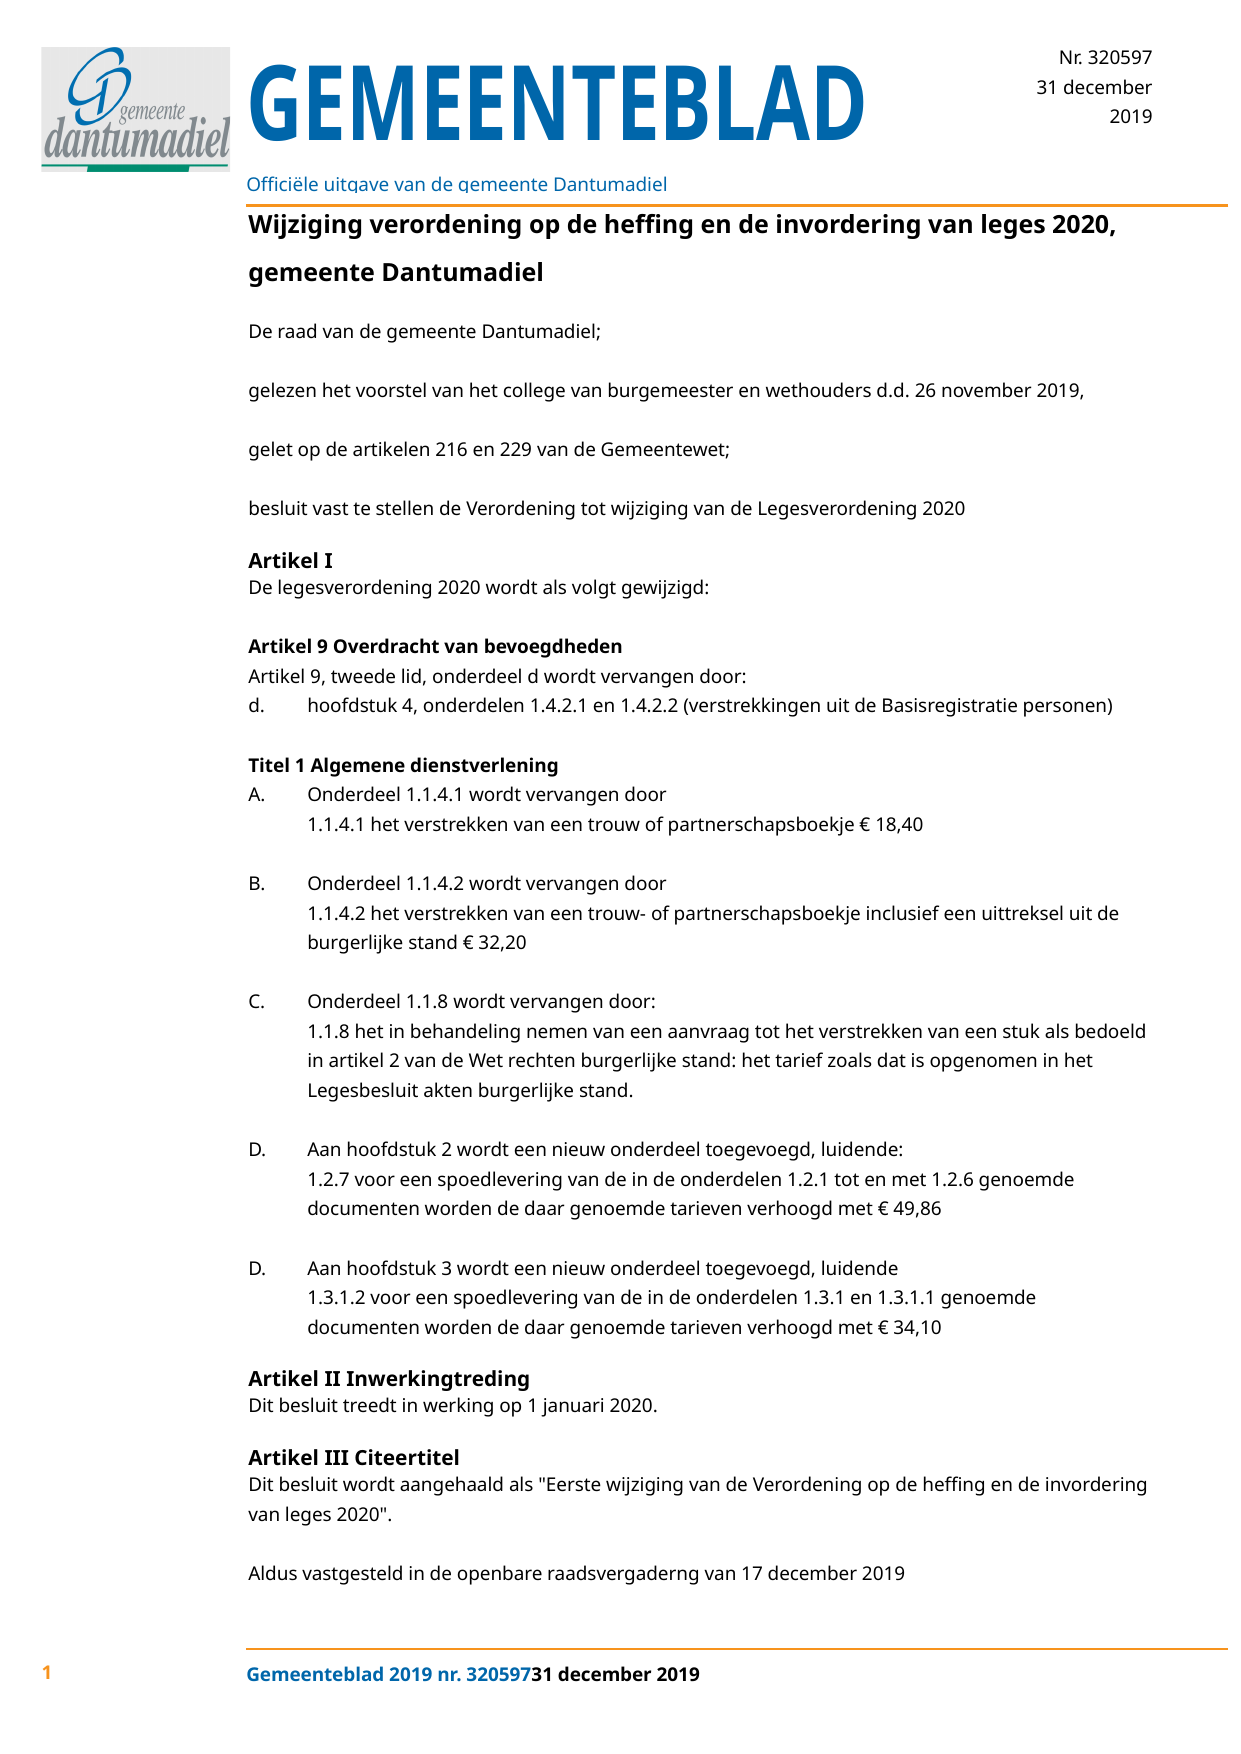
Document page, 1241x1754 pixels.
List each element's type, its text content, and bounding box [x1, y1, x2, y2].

list 1.1.4.1 het verstrekken van een trouw of partnerschapsboekje € 18,40 [248, 811, 1152, 837]
text gelet op de artikelen 216 en 229 van de Gemeentewet; [248, 436, 1152, 462]
list hoofdstuk 4, onderdelen 1.4.2.1 en 1.4.2.2 (verstrekkingen uit de Basisregistratie personen) [248, 693, 1152, 718]
text Wijziging verordening op de heffing en de invordering van leges 2020, gemeente Dantumadiel [248, 207, 1152, 288]
text Artikel II Inwerkingtreding [248, 1364, 1152, 1393]
list 1.3.1.2 voor een spoedlevering van de in de onderdelen 1.3.1 en 1.3.1.1 genoemde documenten worden de daar genoemde tarieven verhoogd met € 34,10 [248, 1284, 1152, 1339]
text Artikel III Citeertitel [248, 1443, 1152, 1472]
list Aan hoofdstuk 3 wordt een nieuw onderdeel toegevoegd, luidende [248, 1255, 1152, 1280]
text besluit vast te stellen de Verordening tot wijziging van de Legesverordening 2020 [248, 495, 1152, 521]
list 1.1.8 het in behandeling nemen van een aanvraag tot het verstrekken van een stuk als bedoeld in artikel 2 van de Wet rechten burgerlijke stand: het tarief zoals dat is opgenomen in het Legesbesluit akten burgerlijke stand. [248, 1018, 1152, 1103]
text Artikel I [248, 546, 1152, 574]
text gelezen het voorstel van het college van burgemeester en wethouders d.d. 26 november 2019, [248, 377, 1152, 403]
text De raad van de gemeente Dantumadiel; [248, 318, 1152, 344]
list Aan hoofdstuk 2 wordt een nieuw onderdeel toegevoegd, luidende: [248, 1136, 1152, 1162]
text Artikel 9 Overdracht van bevoegdheden [248, 633, 1152, 659]
text Artikel 9, tweede lid, onderdeel d wordt vervangen door: [248, 663, 1152, 689]
list Onderdeel 1.1.4.1 wordt vervangen door [248, 781, 1152, 807]
text Dit besluit treedt in werking op 1 januari 2020. [248, 1393, 1152, 1418]
list Onderdeel 1.1.8 wordt vervangen door: [248, 988, 1152, 1014]
text Dit besluit wordt aangehaald als "Eerste wijziging van de Verordening op de heffing en de invordering van leges 2020". [248, 1472, 1152, 1527]
text De legesverordening 2020 wordt als volgt gewijzigd: [248, 574, 1152, 600]
picture [41, 47, 231, 172]
list Onderdeel 1.1.4.2 wordt vervangen door [248, 870, 1152, 896]
list 1.1.4.2 het verstrekken van een trouw- of partnerschapsboekje inclusief een uittreksel uit de burgerlijke stand € 32,20 [248, 900, 1152, 955]
text Titel 1 Algemene dienstverlening [248, 752, 1152, 777]
list 1.2.7 voor een spoedlevering van de in de onderdelen 1.2.1 tot en met 1.2.6 genoemde documenten worden de daar genoemde tarieven verhoogd met € 49,86 [248, 1166, 1152, 1221]
text Aldus vastgesteld in de openbare raadsvergaderng van 17 december 2019 [248, 1560, 1152, 1586]
